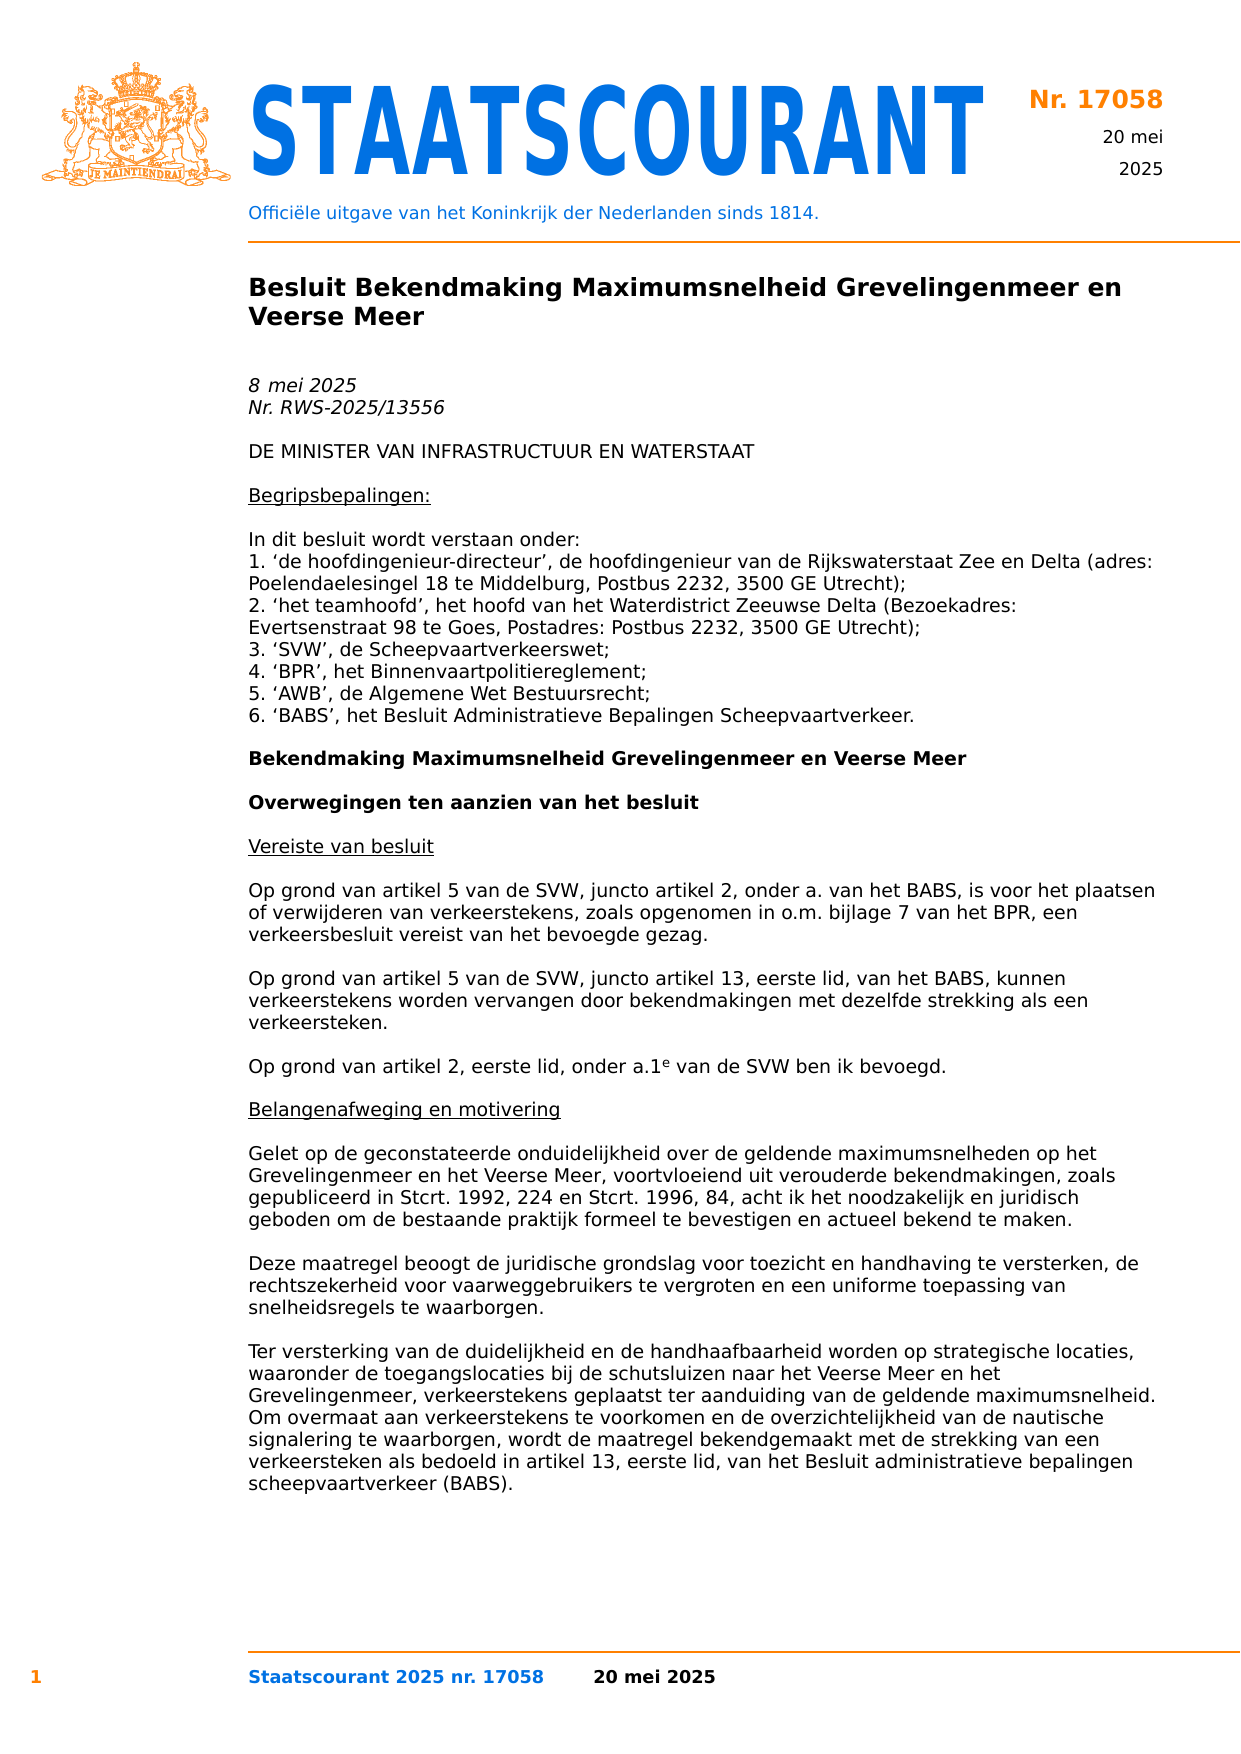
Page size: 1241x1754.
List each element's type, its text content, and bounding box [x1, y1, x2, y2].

table_cell 2025 [998, 153, 1240, 203]
text 3. ‘SVW’, de Scheepvaartverkeerswet; [248, 638, 1163, 661]
subtitle Belangenafweging en motivering [248, 1099, 1163, 1121]
text Begripsbepalingen: [248, 485, 1163, 507]
text 5. ‘AWB’, de Algemene Wet Bestuursrecht; [248, 682, 1163, 704]
text 8 mei 2025 [248, 375, 1163, 397]
subtitle Vereiste van besluit [248, 836, 1163, 858]
text In dit besluit wordt verstaan onder: [248, 529, 1163, 551]
text Gelet op de geconstateerde onduidelijkheid over de geldende maximumsnelheden op het Grevelingenmeer en het Veerse Meer, voortvloeiend uit verouderde bekendmakingen, zoals gepubliceerd in Stcrt. 1992, 224 en Stcrt. 1996, 84, acht ik het noodzakelijk en juridisch geboden om de bestaande praktijk formeel te bevestigen en actueel bekend te maken. [248, 1143, 1163, 1231]
text Op grond van artikel 2, eerste lid, onder a.1e van de SVW ben ik bevoegd. [248, 1056, 1163, 1077]
text 6. ‘BABS’, het Besluit Administratieve Bepalingen Scheepvaartverkeer. [248, 704, 1163, 726]
table_cell Officiële uitgave van het Koninkrijk der Nederlanden sinds 1814. [248, 203, 1240, 241]
table_header Nr. 17058 [998, 62, 1240, 121]
text 2. ‘het teamhoofd’, het hoofd van het Waterdistrict Zeeuwse Delta (Bezoekadres: Evertsenstraat 98 te Goes, Postadres: Postbus 2232, 3500 GE Utrecht); [248, 594, 1163, 638]
text 4. ‘BPR’, het Binnenvaartpolitiereglement; [248, 661, 1163, 682]
text 1. ‘de hoofdingenieur-directeur’, de hoofdingenieur van de Rijkswaterstaat Zee en Delta (adres: Poelendaelesingel 18 te Middelburg, Postbus 2232, 3500 GE Utrecht); [248, 551, 1163, 594]
table_header STAATSCOURANT [248, 62, 998, 203]
subtitle Bekendmaking Maximumsnelheid Grevelingenmeer en Veerse Meer [248, 748, 1163, 770]
text Op grond van artikel 5 van de SVW, juncto artikel 13, eerste lid, van het BABS, kunnen verkeerstekens worden vervangen door bekendmakingen met dezelfde strekking als een verkeersteken. [248, 968, 1163, 1034]
table_header [25, 62, 248, 241]
text Deze maatregel beoogt de juridische grondslag voor toezicht en handhaving te versterken, de rechtszekerheid voor vaarweggebruikers te vergroten en een uniforme toepassing van snelheidsregels te waarborgen. [248, 1253, 1163, 1319]
text DE MINISTER VAN INFRASTRUCTUUR EN WATERSTAAT [248, 441, 1163, 463]
text Nr. RWS-2025/13556 [248, 397, 1163, 419]
text Op grond van artikel 5 van de SVW, juncto artikel 2, onder a. van het BABS, is voor het plaatsen of verwijderen van verkeerstekens, zoals opgenomen in o.m. bijlage 7 van het BPR, een verkeersbesluit vereist van het bevoegde gezag. [248, 880, 1163, 946]
picture [41, 62, 231, 186]
subtitle Besluit Bekendmaking Maximumsnelheid Grevelingenmeer en Veerse Meer [248, 273, 1163, 331]
subtitle Overwegingen ten aanzien van het besluit [248, 792, 1163, 814]
table_cell 20 mei [998, 121, 1240, 153]
text Ter versterking van de duidelijkheid en de handhaafbaarheid worden op strategische locaties, waaronder de toegangslocaties bij de schutsluizen naar het Veerse Meer en het Grevelingenmeer, verkeerstekens geplaatst ter aanduiding van de geldende maximumsnelheid. Om overmaat aan verkeerstekens te voorkomen en de overzichtelijkheid van de nautische signalering te waarborgen, wordt de maatregel bekendgemaakt met de strekking van een verkeersteken als bedoeld in artikel 13, eerste lid, van het Besluit administratieve bepalingen scheepvaartverkeer (BABS). [248, 1341, 1163, 1495]
